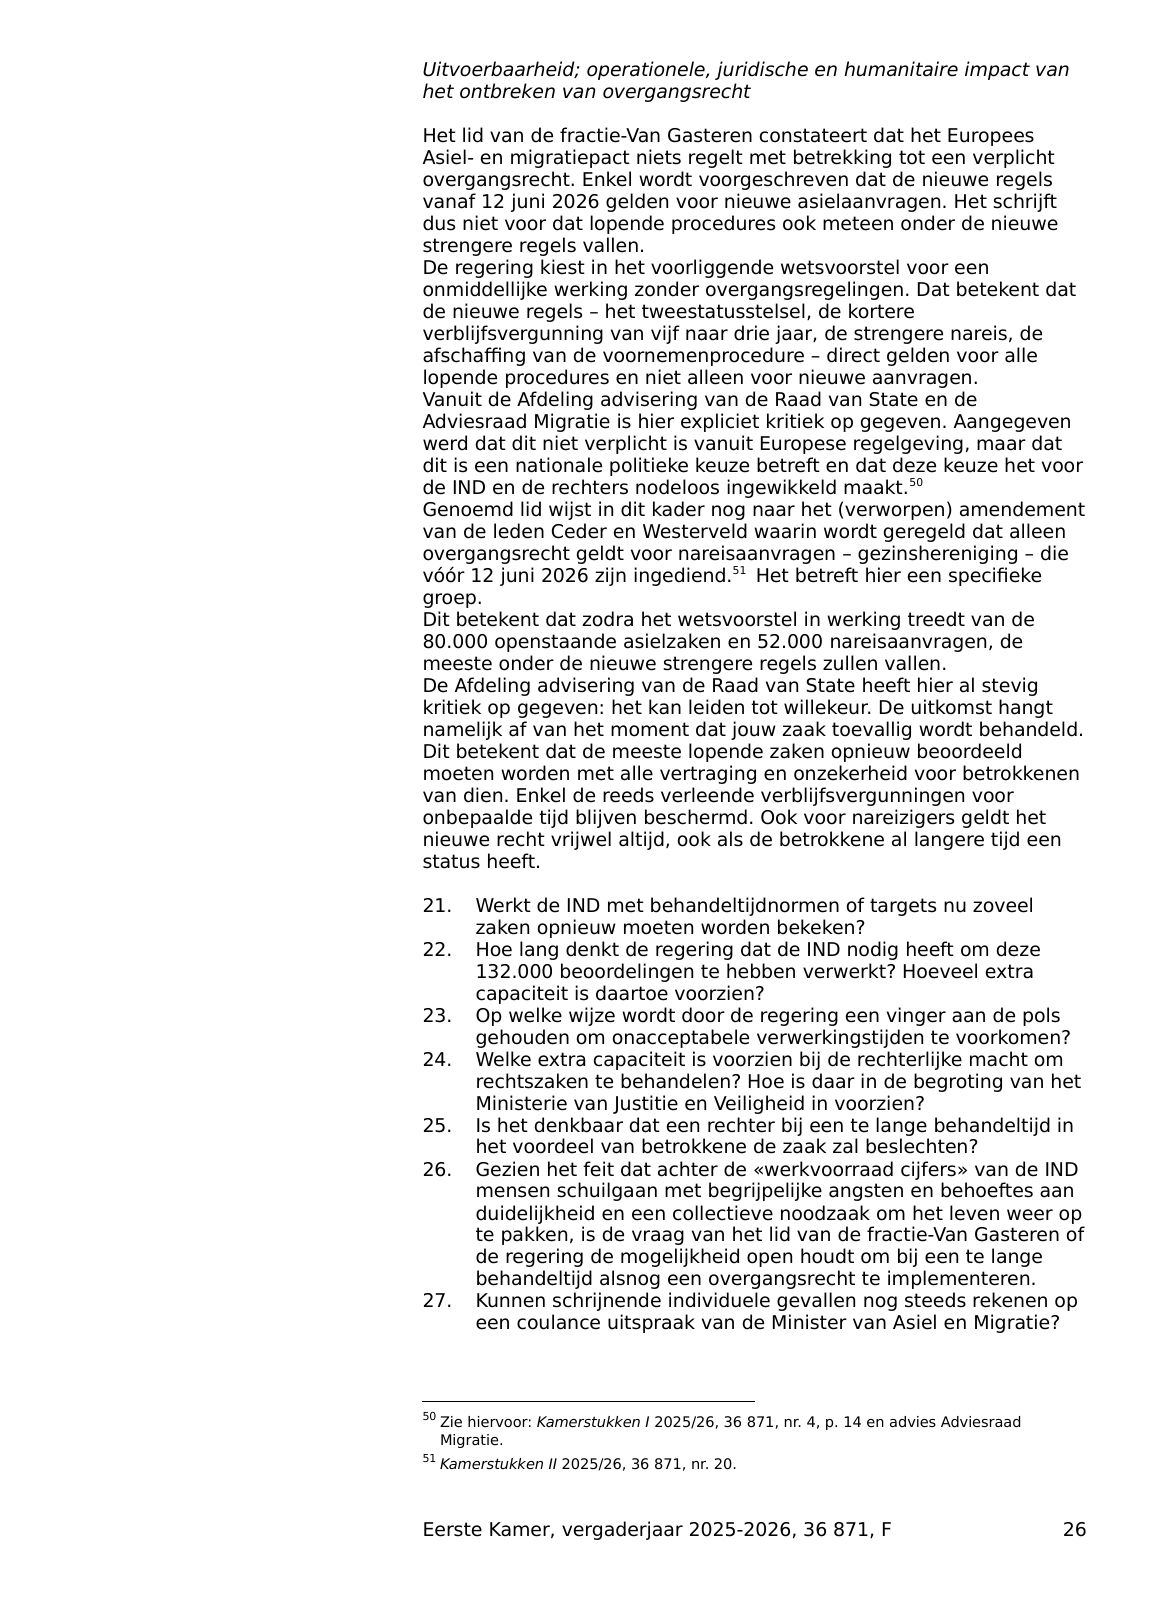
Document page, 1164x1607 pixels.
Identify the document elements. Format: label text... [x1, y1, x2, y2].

text 26. Gezien het feit dat achter de «werkvoorraad cijfers» van de IND mensen schuilgaan met begrijpelijke angsten en behoeftes aan duidelijkheid en een collectieve noodzaak om het leven weer op te pakken, is de vraag van het lid van de fractie-Van Gasteren of de regering de mogelijkheid open houdt om bij een te lange behandeltijd alsnog een overgangsrecht te implementeren. [422, 1158, 1087, 1290]
text Het lid van de fractie-Van Gasteren constateert dat het Europees Asiel- en migratiepact niets regelt met betrekking tot een verplicht overgangsrecht. Enkel wordt voorgeschreven dat de nieuwe regels vanaf 12 juni 2026 gelden voor nieuwe asielaanvragen. Het schrijft dus niet voor dat lopende procedures ook meteen onder de nieuwe strengere regels vallen. [422, 125, 1087, 257]
text 22. Hoe lang denkt de regering dat de IND nodig heeft om deze 132.000 beoordelingen te hebben verwerkt? Hoeveel extra capaciteit is daartoe voorzien? [422, 939, 1087, 1004]
text 27. Kunnen schrijnende individuele gevallen nog steeds rekenen op een coulance uitspraak van de Minister van Asiel en Migratie? [422, 1290, 1087, 1334]
text 24. Welke extra capaciteit is voorzien bij de rechterlijke macht om rechtszaken te behandelen? Hoe is daar in de begroting van het Ministerie van Justitie en Veiligheid in voorzien? [422, 1048, 1087, 1114]
text De Afdeling advisering van de Raad van State heeft hier al stevig kritiek op gegeven: het kan leiden tot willekeur. De uitkomst hangt namelijk af van het moment dat jouw zaak toevallig wordt behandeld. Dit betekent dat de meeste lopende zaken opnieuw beoordeeld moeten worden met alle vertraging en onzekerheid voor betrokkenen van dien. Enkel de reeds verleende verblijfsvergunningen voor onbepaalde tijd blijven beschermd. Ook voor nareizigers geldt het nieuwe recht vrijwel altijd, ook als de betrokkene al langere tijd een status heeft. [422, 675, 1087, 872]
text 23. Op welke wijze wordt door de regering een vinger aan de pols gehouden om onacceptabele verwerkingstijden te voorkomen? [422, 1004, 1087, 1048]
text De regering kiest in het voorliggende wetsvoorstel voor een onmiddellijke werking zonder overgangsregelingen. Dat betekent dat de nieuwe regels – het tweestatusstelsel, de kortere verblijfsvergunning van vijf naar drie jaar, de strengere nareis, de afschaffing van de voornemenprocedure – direct gelden voor alle lopende procedures en niet alleen voor nieuwe aanvragen. [422, 257, 1087, 389]
text 25. Is het denkbaar dat een rechter bij een te lange behandeltijd in het voordeel van betrokkene de zaak zal beslechten? [422, 1114, 1087, 1158]
text 21. Werkt de IND met behandeltijdnormen of targets nu zoveel zaken opnieuw moeten worden bekeken? [422, 895, 1087, 939]
text Dit betekent dat zodra het wetsvoorstel in werking treedt van de 80.000 openstaande asielzaken en 52.000 nareisaanvragen, de meeste onder de nieuwe strengere regels zullen vallen. [422, 609, 1087, 675]
text Zie hiervoor: Kamerstukken I 2025/26, 36 871, nr. 4, p. 14 en advies Adviesraad Migratie. [422, 1410, 1087, 1449]
text Vanuit de Afdeling advisering van de Raad van State en de Adviesraad Migratie is hier expliciet kritiek op gegeven. Aangegeven werd dat dit niet verplicht is vanuit Europese regelgeving, maar dat dit is een nationale politieke keuze betreft en dat deze keuze het voor de IND en de rechters nodeloos ingewikkeld maakt. [422, 389, 1087, 499]
text Kamerstukken II 2025/26, 36 871, nr. 20. [422, 1452, 1087, 1474]
subtitle Uitvoerbaarheid; operationele, juridische en humanitaire impact van het ontbreken van overgangsrecht [422, 59, 1087, 103]
text Genoemd lid wijst in dit kader nog naar het (verworpen) amendement van de leden Ceder en Westerveld waarin wordt geregeld dat alleen overgangsrecht geldt voor nareisaanvragen – gezinshereniging – die vóór 12 juni 2026 zijn ingediend. Het betreft hier een specifieke groep. [422, 499, 1087, 609]
